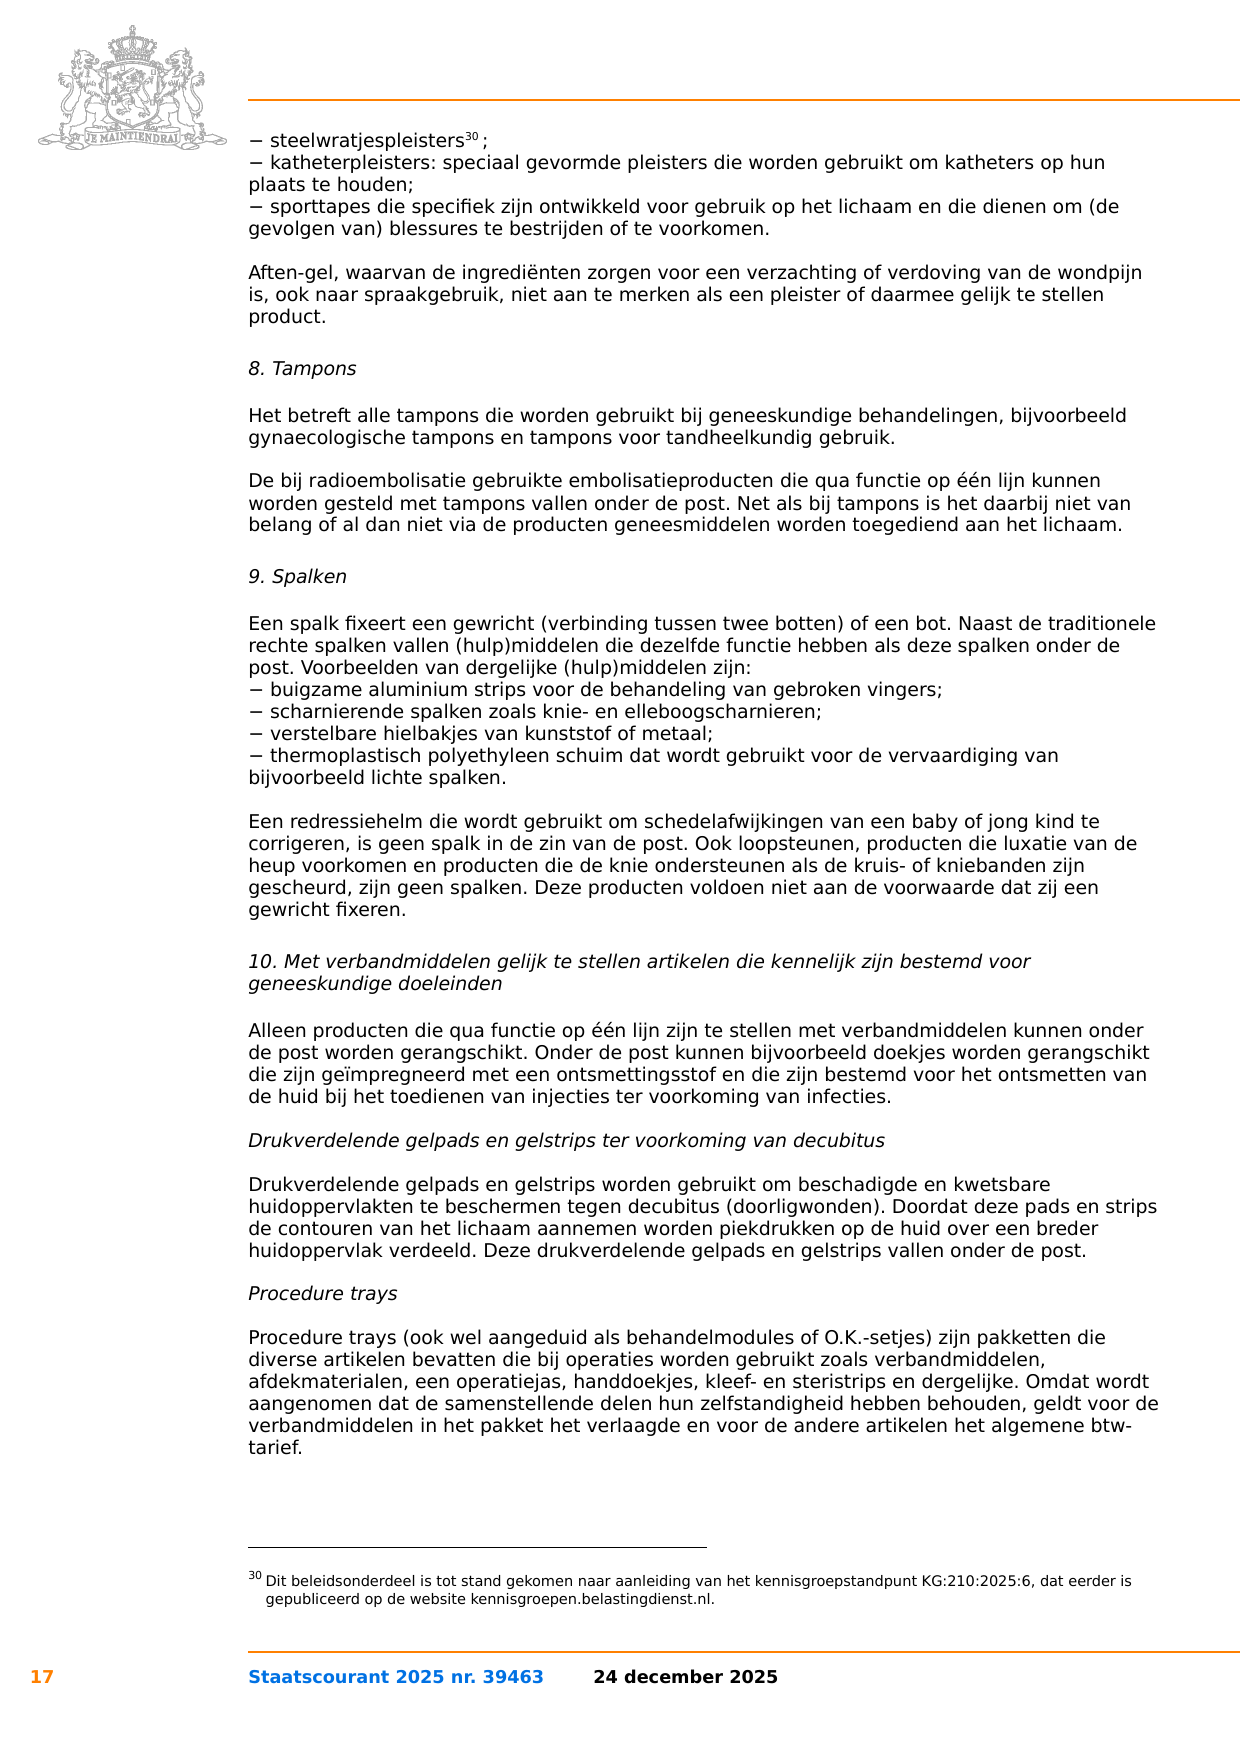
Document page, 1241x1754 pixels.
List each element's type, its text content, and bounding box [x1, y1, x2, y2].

text De bij radioembolisatie gebruikte embolisatieproducten die qua functie op één lijn kunnen worden gesteld met tampons vallen onder de post. Net als bij tampons is het daarbij niet van belang of al dan niet via de producten geneesmiddelen worden toegediend aan het lichaam. [248, 470, 1163, 536]
subtitle 10. Met verbandmiddelen gelijk te stellen artikelen die kennelijk zijn bestemd voor geneeskundige doeleinden [248, 951, 1163, 995]
text Dit beleidsonderdeel is tot stand gekomen naar aanleiding van het kennisgroepstandpunt KG:210:2025:6, dat eerder is gepubliceerd op de website kennisgroepen.belastingdienst.nl. [248, 1569, 1163, 1608]
picture [38, 25, 227, 150]
text Een redressiehelm die wordt gebruikt om schedelafwijkingen van een baby of jong kind te corrigeren, is geen spalk in de zin van de post. Ook loopsteunen, producten die luxatie van de heup voorkomen en producten die de knie ondersteunen als de kruis- of kniebanden zijn gescheurd, zijn geen spalken. Deze producten voldoen niet aan de voorwaarde dat zij een gewricht fixeren. [248, 811, 1163, 921]
subtitle 8. Tampons [248, 358, 1163, 379]
text Aften-gel, waarvan de ingrediënten zorgen voor een verzachting of verdoving van de wondpijn is, ook naar spraakgebruik, niet aan te merken als een pleister of daarmee gelijk te stellen product. [248, 262, 1163, 328]
text − sporttapes die specifiek zijn ontwikkeld voor gebruik op het lichaam en die dienen om (de gevolgen van) blessures te bestrijden of te voorkomen. [248, 196, 1163, 240]
subtitle Drukverdelende gelpads en gelstrips ter voorkoming van decubitus [248, 1130, 1163, 1152]
text − scharnierende spalken zoals knie- en elleboogscharnieren; [248, 701, 1163, 723]
text Drukverdelende gelpads en gelstrips worden gebruikt om beschadigde en kwetsbare huidoppervlakten te beschermen tegen decubitus (doorligwonden). Doordat deze pads en strips de contouren van het lichaam aannemen worden piekdrukken op de huid over een breder huidoppervlak verdeeld. Deze drukverdelende gelpads en gelstrips vallen onder de post. [248, 1173, 1163, 1261]
text Een spalk fixeert een gewricht (verbinding tussen twee botten) of een bot. Naast de traditionele rechte spalken vallen (hulp)middelen die dezelfde functie hebben als deze spalken onder de post. Voorbeelden van dergelijke (hulp)middelen zijn: [248, 613, 1163, 679]
text − katheterpleisters: speciaal gevormde pleisters die worden gebruikt om katheters op hun plaats te houden; [248, 152, 1163, 196]
subtitle Procedure trays [248, 1283, 1163, 1305]
text − thermoplastisch polyethyleen schuim dat wordt gebruikt voor de vervaardiging van bijvoorbeeld lichte spalken. [248, 745, 1163, 789]
text Procedure trays (ook wel aangeduid als behandelmodules of O.K.-setjes) zijn pakketten die diverse artikelen bevatten die bij operaties worden gebruikt zoals verbandmiddelen, afdekmaterialen, een operatiejas, handdoekjes, kleef- en steristrips en dergelijke. Omdat wordt aangenomen dat de samenstellende delen hun zelfstandigheid hebben behouden, geldt voor de verbandmiddelen in het pakket het verlaagde en voor de andere artikelen het algemene btw-tarief. [248, 1327, 1163, 1459]
text Het betreft alle tampons die worden gebruikt bij geneeskundige behandelingen, bijvoorbeeld gynaecologische tampons en tampons voor tandheelkundig gebruik. [248, 404, 1163, 448]
text Alleen producten die qua functie op één lijn zijn te stellen met verbandmiddelen kunnen onder de post worden gerangschikt. Onder de post kunnen bijvoorbeeld doekjes worden gerangschikt die zijn geïmpregneerd met een ontsmettingsstof en die zijn bestemd voor het ontsmetten van de huid bij het toedienen van injecties ter voorkoming van infecties. [248, 1020, 1163, 1108]
text − verstelbare hielbakjes van kunststof of metaal; [248, 723, 1163, 745]
subtitle 9. Spalken [248, 566, 1163, 588]
text − buigzame aluminium strips voor de behandeling van gebroken vingers; [248, 679, 1163, 701]
text − steelwratjespleisters; [248, 130, 1163, 152]
